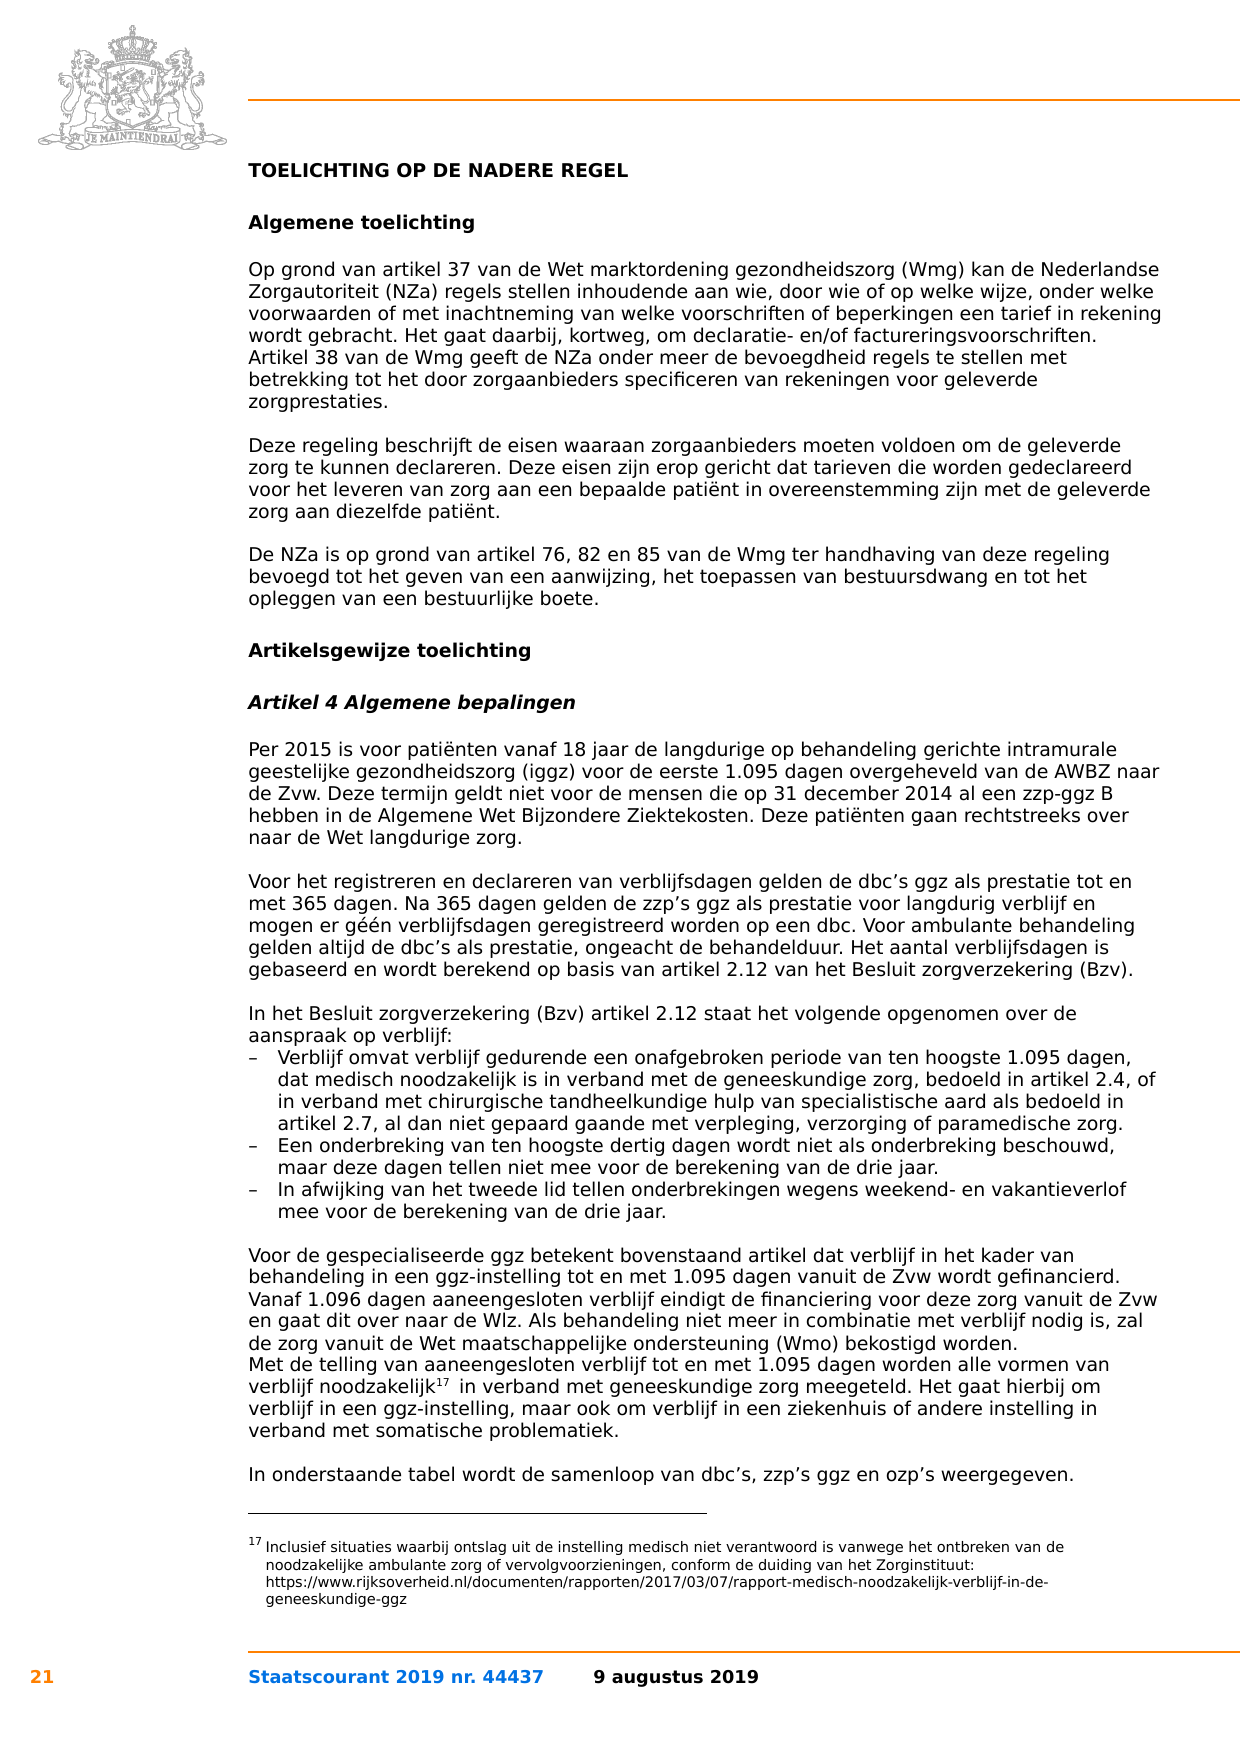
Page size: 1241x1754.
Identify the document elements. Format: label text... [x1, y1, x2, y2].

text – In afwijking van het tweede lid tellen onderbrekingen wegens weekend- en vakantieverlof mee voor de berekening van de drie jaar. [248, 1179, 1163, 1223]
text Voor de gespecialiseerde ggz betekent bovenstaand artikel dat verblijf in het kader van behandeling in een ggz-instelling tot en met 1.095 dagen vanuit de Zvw wordt gefinancierd. Vanaf 1.096 dagen aaneengesloten verblijf eindigt de financiering voor deze zorg vanuit de Zvw en gaat dit over naar de Wlz. Als behandeling niet meer in combinatie met verblijf nodig is, zal de zorg vanuit de Wet maatschappelijke ondersteuning (Wmo) bekostigd worden. [248, 1244, 1163, 1354]
text – Een onderbreking van ten hoogste dertig dagen wordt niet als onderbreking beschouwd, maar deze dagen tellen niet mee voor de berekening van de drie jaar. [248, 1135, 1163, 1179]
subtitle Artikel 4 Algemene bepalingen [248, 692, 1163, 714]
subtitle Artikelsgewijze toelichting [248, 640, 1163, 662]
text Op grond van artikel 37 van de Wet marktordening gezondheidszorg (Wmg) kan de Nederlandse Zorgautoriteit (NZa) regels stellen inhoudende aan wie, door wie of op welke wijze, onder welke voorwaarden of met inachtneming van welke voorschriften of beperkingen een tarief in rekening wordt gebracht. Het gaat daarbij, kortweg, om declaratie- en/of factureringsvoorschriften. Artikel 38 van de Wmg geeft de NZa onder meer de bevoegdheid regels te stellen met betrekking tot het door zorgaanbieders specificeren van rekeningen voor geleverde zorgprestaties. [248, 259, 1163, 413]
text – Verblijf omvat verblijf gedurende een onafgebroken periode van ten hoogste 1.095 dagen, dat medisch noodzakelijk is in verband met de geneeskundige zorg, bedoeld in artikel 2.4, of in verband met chirurgische tandheelkundige hulp van specialistische aard als bedoeld in artikel 2.7, al dan niet gepaard gaande met verpleging, verzorging of paramedische zorg. [248, 1047, 1163, 1135]
text Met de telling van aaneengesloten verblijf tot en met 1.095 dagen worden alle vormen van verblijf noodzakelijk in verband met geneeskundige zorg meegeteld. Het gaat hierbij om verblijf in een ggz-instelling, maar ook om verblijf in een ziekenhuis of andere instelling in verband met somatische problematiek. [248, 1354, 1163, 1442]
text Deze regeling beschrijft de eisen waaraan zorgaanbieders moeten voldoen om de geleverde zorg te kunnen declareren. Deze eisen zijn erop gericht dat tarieven die worden gedeclareerd voor het leveren van zorg aan een bepaalde patiënt in overeenstemming zijn met de geleverde zorg aan diezelfde patiënt. [248, 434, 1163, 522]
picture [38, 25, 227, 150]
text Per 2015 is voor patiënten vanaf 18 jaar de langdurige op behandeling gerichte intramurale geestelijke gezondheidszorg (iggz) voor de eerste 1.095 dagen overgeheveld van de AWBZ naar de Zvw. Deze termijn geldt niet voor de mensen die op 31 december 2014 al een zzp-ggz B hebben in de Algemene Wet Bijzondere Ziektekosten. Deze patiënten gaan rechtstreeks over naar de Wet langdurige zorg. [248, 739, 1163, 849]
text In het Besluit zorgverzekering (Bzv) artikel 2.12 staat het volgende opgenomen over de aanspraak op verblijf: [248, 1003, 1163, 1047]
subtitle TOELICHTING OP DE NADERE REGEL [248, 160, 1163, 182]
text Inclusief situaties waarbij ontslag uit de instelling medisch niet verantwoord is vanwege het ontbreken van de noodzakelijke ambulante zorg of vervolgvoorzieningen, conform de duiding van het Zorginstituut: https://www.rijksoverheid.nl/documenten/rapporten/2017/03/07/rapport-medisch-noodzakelijk-verblijf-in-de-geneeskundige-ggz [248, 1535, 1163, 1608]
text De NZa is op grond van artikel 76, 82 en 85 van de Wmg ter handhaving van deze regeling bevoegd tot het geven van een aanwijzing, het toepassen van bestuursdwang en tot het opleggen van een bestuurlijke boete. [248, 544, 1163, 610]
subtitle Algemene toelichting [248, 212, 1163, 234]
text In onderstaande tabel wordt de samenloop van dbc’s, zzp’s ggz en ozp’s weergegeven. [248, 1464, 1163, 1486]
text Voor het registreren en declareren van verblijfsdagen gelden de dbc’s ggz als prestatie tot en met 365 dagen. Na 365 dagen gelden de zzp’s ggz als prestatie voor langdurig verblijf en mogen er géén verblijfsdagen geregistreerd worden op een dbc. Voor ambulante behandeling gelden altijd de dbc’s als prestatie, ongeacht de behandelduur. Het aantal verblijfsdagen is gebaseerd en wordt berekend op basis van artikel 2.12 van het Besluit zorgverzekering (Bzv). [248, 871, 1163, 981]
